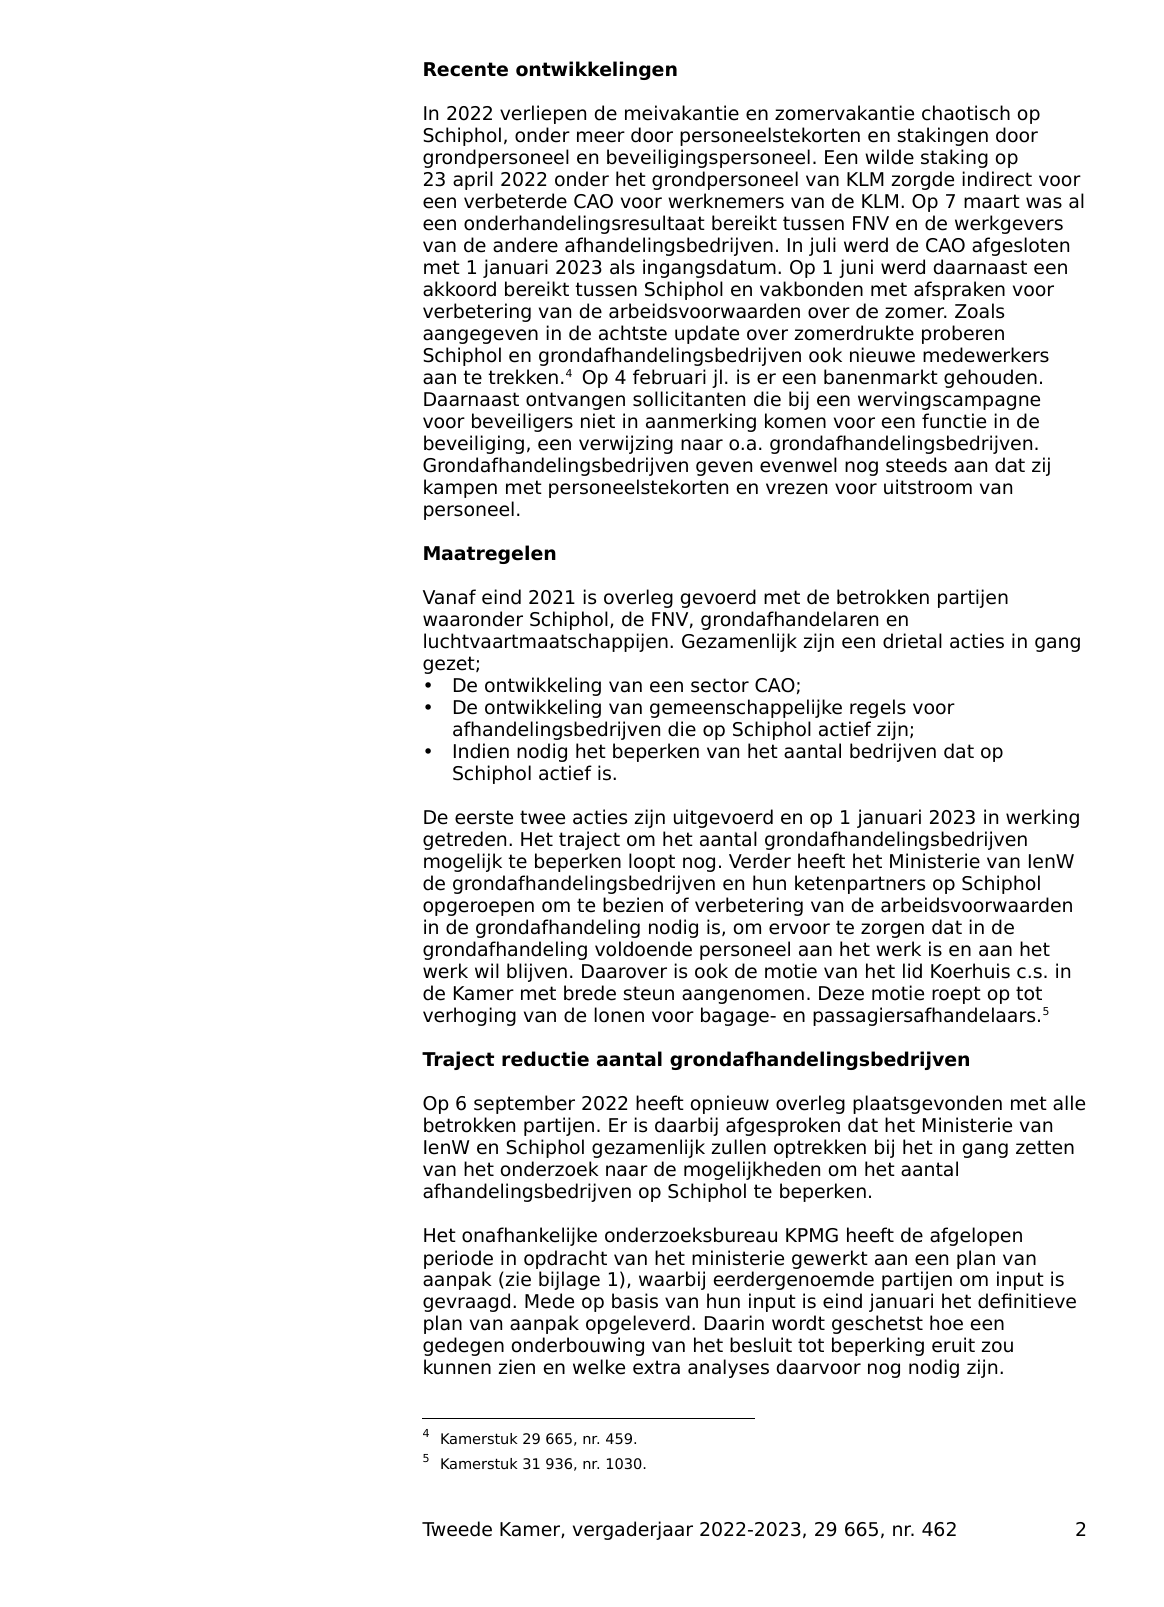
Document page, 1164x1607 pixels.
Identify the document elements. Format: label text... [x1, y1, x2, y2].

subtitle Traject reductie aantal grondafhandelingsbedrijven [422, 1049, 1087, 1071]
text • Indien nodig het beperken van het aantal bedrijven dat op Schiphol actief is. [422, 741, 1087, 785]
text Op 6 september 2022 heeft opnieuw overleg plaatsgevonden met alle betrokken partijen. Er is daarbij afgesproken dat het Ministerie van IenW en Schiphol gezamenlijk zullen optrekken bij het in gang zetten van het onderzoek naar de mogelijkheden om het aantal afhandelingsbedrijven op Schiphol te beperken. [422, 1093, 1087, 1203]
text Het onafhankelijke onderzoeksbureau KPMG heeft de afgelopen periode in opdracht van het ministerie gewerkt aan een plan van aanpak (zie bijlage 1), waarbij eerdergenoemde partijen om input is gevraagd. Mede op basis van hun input is eind januari het definitieve plan van aanpak opgeleverd. Daarin wordt geschetst hoe een gedegen onderbouwing van het besluit tot beperking eruit zou kunnen zien en welke extra analyses daarvoor nog nodig zijn. [422, 1225, 1087, 1379]
text De eerste twee acties zijn uitgevoerd en op 1 januari 2023 in werking getreden. Het traject om het aantal grondafhandelingsbedrijven mogelijk te beperken loopt nog. Verder heeft het Ministerie van IenW de grondafhandelingsbedrijven en hun ketenpartners op Schiphol opgeroepen om te bezien of verbetering van de arbeidsvoorwaarden in de grondafhandeling nodig is, om ervoor te zorgen dat in de grondafhandeling voldoende personeel aan het werk is en aan het werk wil blijven. Daarover is ook de motie van het lid Koerhuis c.s. in de Kamer met brede steun aangenomen. Deze motie roept op tot verhoging van de lonen voor bagage- en passagiersafhandelaars. [422, 807, 1087, 1027]
text • De ontwikkeling van een sector CAO; [422, 675, 1087, 697]
subtitle Maatregelen [422, 543, 1087, 565]
text • De ontwikkeling van gemeenschappelijke regels voor afhandelingsbedrijven die op Schiphol actief zijn; [422, 697, 1087, 741]
text In 2022 verliepen de meivakantie en zomervakantie chaotisch op Schiphol, onder meer door personeelstekorten en stakingen door grondpersoneel en beveiligingspersoneel. Een wilde staking op 23 april 2022 onder het grondpersoneel van KLM zorgde indirect voor een verbeterde CAO voor werknemers van de KLM. Op 7 maart was al een onderhandelingsresultaat bereikt tussen FNV en de werkgevers van de andere afhandelingsbedrijven. In juli werd de CAO afgesloten met 1 januari 2023 als ingangsdatum. Op 1 juni werd daarnaast een akkoord bereikt tussen Schiphol en vakbonden met afspraken voor verbetering van de arbeidsvoorwaarden over de zomer. Zoals aangegeven in de achtste update over zomerdrukte proberen Schiphol en grondafhandelingsbedrijven ook nieuwe medewerkers aan te trekken. Op 4 februari jl. is er een banenmarkt gehouden. Daarnaast ontvangen sollicitanten die bij een wervingscampagne voor beveiligers niet in aanmerking komen voor een functie in de beveiliging, een verwijzing naar o.a. grondafhandelingsbedrijven. Grondafhandelingsbedrijven geven evenwel nog steeds aan dat zij kampen met personeelstekorten en vrezen voor uitstroom van personeel. [422, 103, 1087, 521]
subtitle Recente ontwikkelingen [422, 59, 1087, 81]
text Vanaf eind 2021 is overleg gevoerd met de betrokken partijen waaronder Schiphol, de FNV, grondafhandelaren en luchtvaartmaatschappijen. Gezamenlijk zijn een drietal acties in gang gezet; [422, 587, 1087, 675]
text Kamerstuk 31 936, nr. 1030. [422, 1452, 1087, 1474]
text Kamerstuk 29 665, nr. 459. [422, 1427, 1087, 1449]
